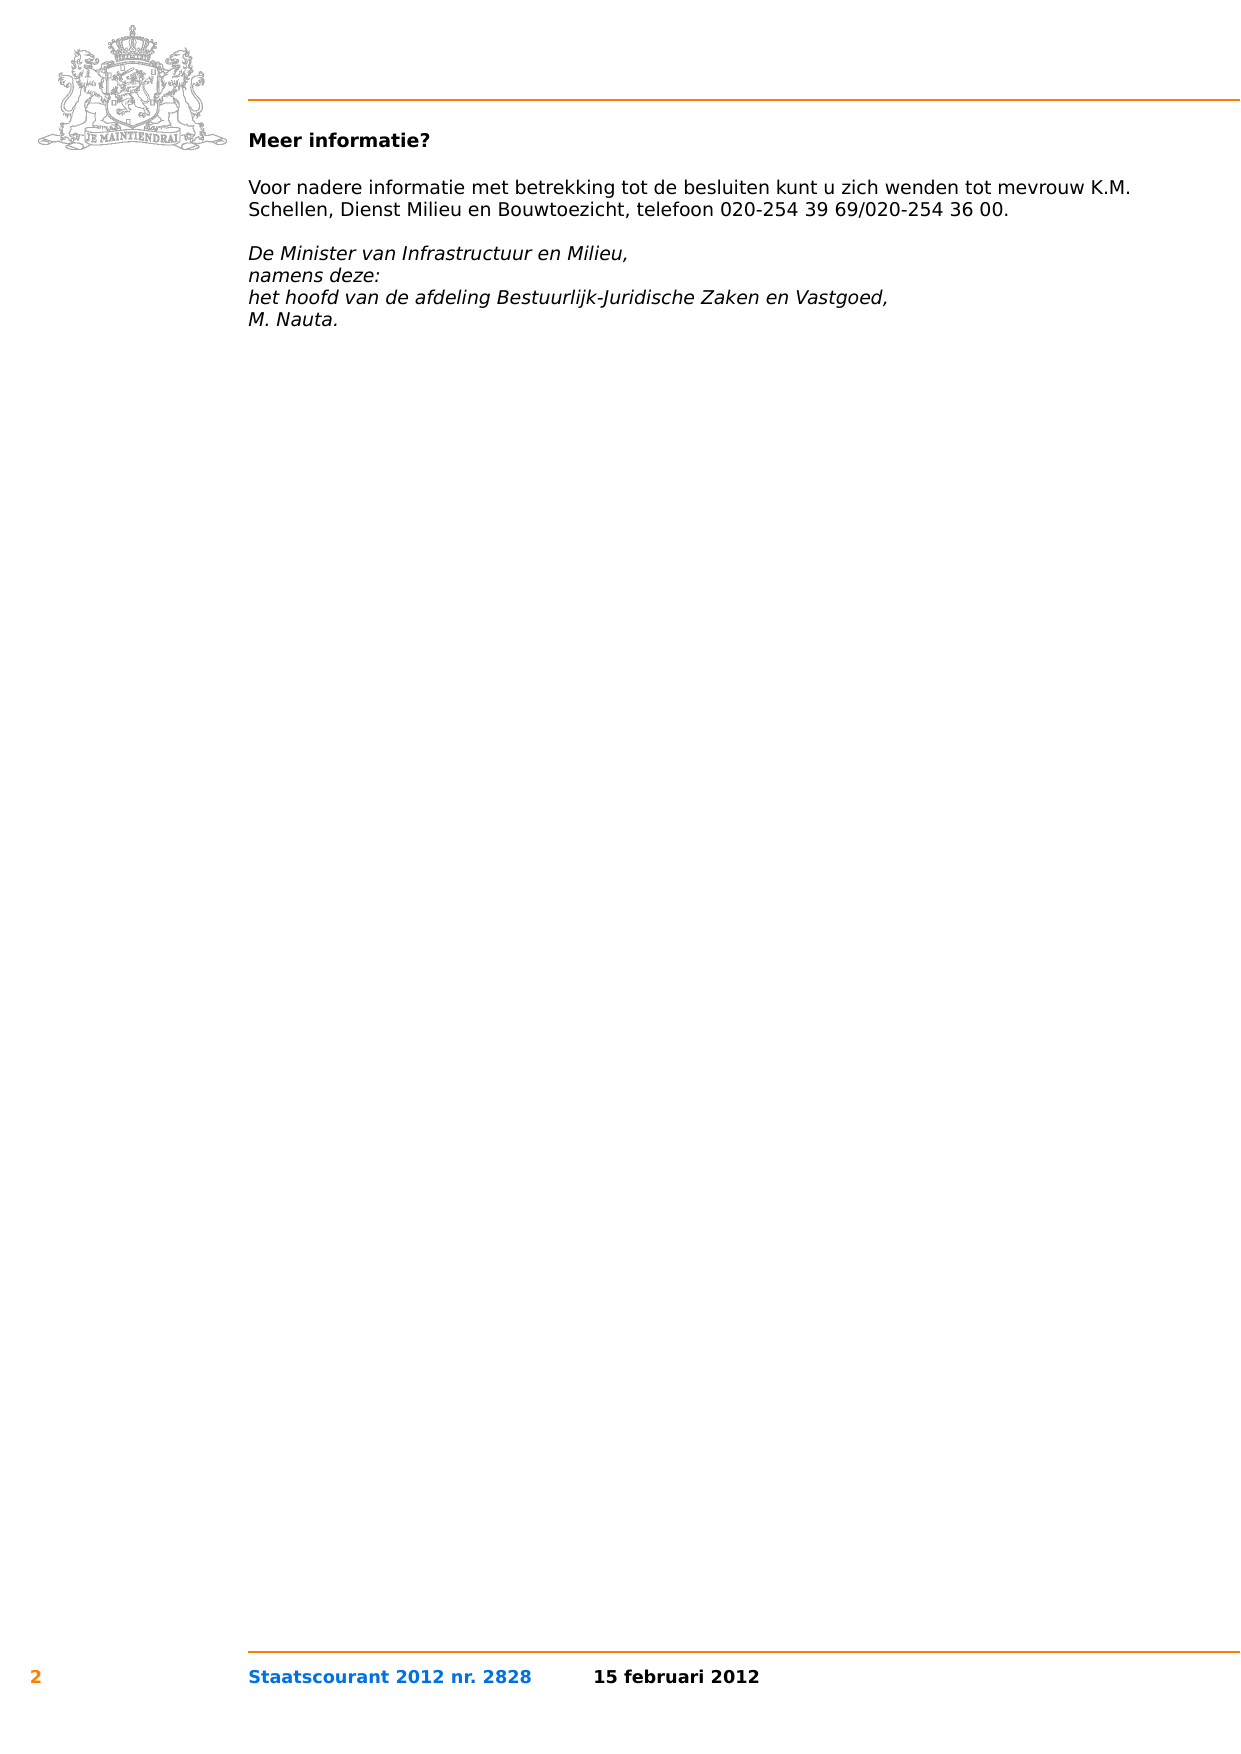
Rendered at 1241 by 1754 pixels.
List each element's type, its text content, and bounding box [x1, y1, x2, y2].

picture [38, 25, 227, 150]
text De Minister van Infrastructuur en Milieu, namens deze: het hoofd van de afdeling Bestuurlijk-Juridische Zaken en Vastgoed, M. Nauta. [248, 243, 1163, 331]
subtitle Meer informatie? [248, 130, 1163, 152]
text Voor nadere informatie met betrekking tot de besluiten kunt u zich wenden tot mevrouw K.M. Schellen, Dienst Milieu en Bouwtoezicht, telefoon 020-254 39 69/020-254 36 00. [248, 177, 1163, 221]
